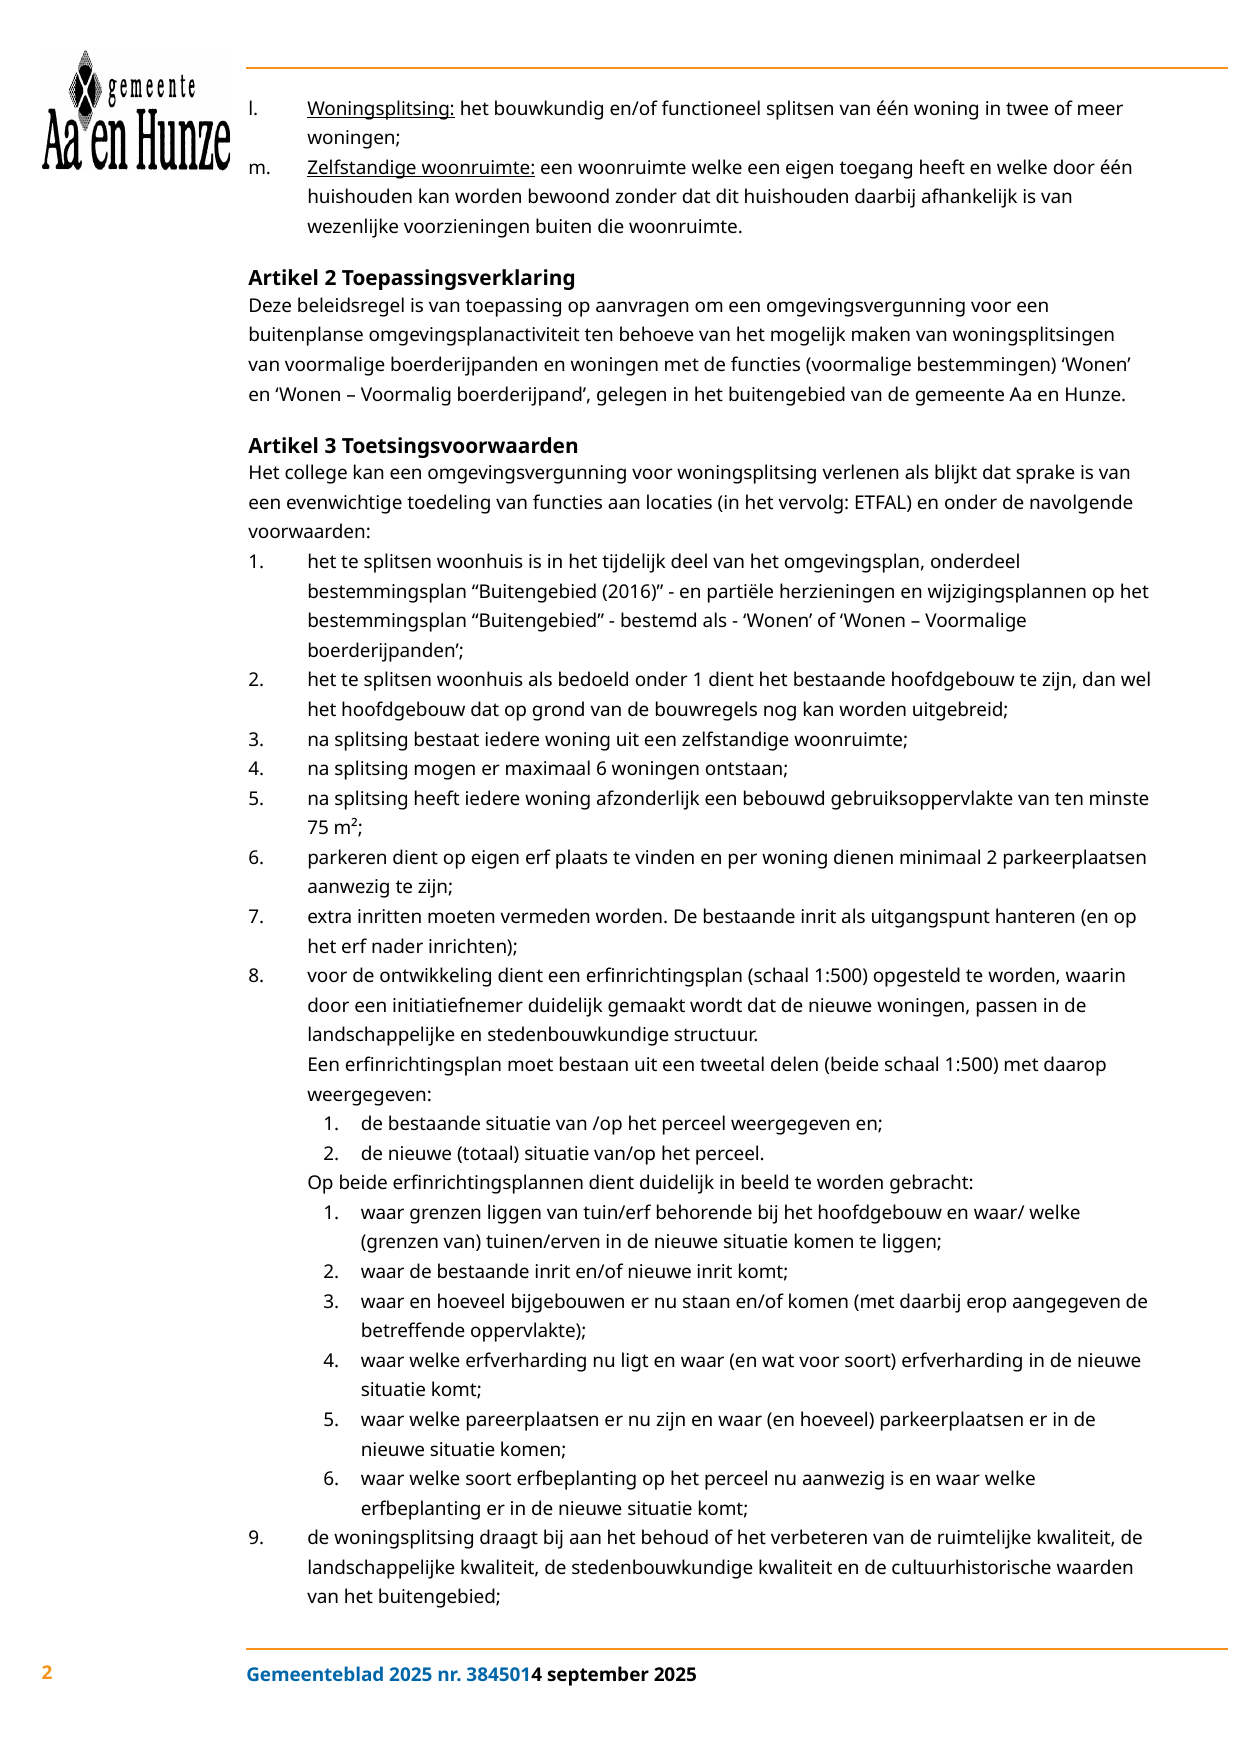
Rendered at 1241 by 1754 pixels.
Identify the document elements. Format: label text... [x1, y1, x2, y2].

picture [41, 47, 231, 172]
list waar welke erfverharding nu ligt en waar (en wat voor soort) erfverharding in de nieuwe situatie komt; [323, 1347, 1152, 1402]
list na splitsing bestaat iedere woning uit een zelfstandige woonruimte; [248, 726, 1152, 752]
text Artikel 2 Toepassingsverklaring [248, 263, 1152, 292]
list waar de bestaande inrit en/of nieuwe inrit komt; [323, 1258, 1152, 1284]
list waar grenzen liggen van tuin/erf behorende bij het hoofdgebouw en waar/ welke (grenzen van) tuinen/erven in de nieuwe situatie komen te liggen; [323, 1199, 1152, 1254]
list Zelfstandige woonruimte: een woonruimte welke een eigen toegang heeft en welke door één huishouden kan worden bewoond zonder dat dit huishouden daarbij afhankelijk is van wezenlijke voorzieningen buiten die woonruimte. [248, 154, 1152, 239]
list Op beide erfinrichtingsplannen dient duidelijk in beeld te worden gebracht: [248, 1169, 1152, 1195]
text Artikel 3 Toetsingsvoorwaarden [248, 431, 1152, 459]
list het te splitsen woonhuis is in het tijdelijk deel van het omgevingsplan, onderdeel bestemmingsplan “Buitengebied (2016)” - en partiële herzieningen en wijzigingsplannen op het bestemmingsplan “Buitengebied” - bestemd als - ‘Wonen’ of ‘Wonen – Voormalige boerderijpanden’; [248, 548, 1152, 663]
list na splitsing heeft iedere woning afzonderlijk een bebouwd gebruiksoppervlakte van ten minste 75 m²; [248, 785, 1152, 840]
list na splitsing mogen er maximaal 6 woningen ontstaan; [248, 755, 1152, 781]
text Het college kan een omgevingsvergunning voor woningsplitsing verlenen als blijkt dat sprake is van een evenwichtige toedeling van functies aan locaties (in het vervolg: ETFAL) en onder de navolgende voorwaarden: [248, 459, 1152, 544]
text Deze beleidsregel is van toepassing op aanvragen om een omgevingsvergunning voor een buitenplanse omgevingsplanactiviteit ten behoeve van het mogelijk maken van woningsplitsingen van voormalige boerderijpanden en woningen met de functies (voormalige bestemmingen) ‘Wonen’ en ‘Wonen – Voormalig boerderijpand’, gelegen in het buitengebied van de gemeente Aa en Hunze. [248, 292, 1152, 406]
list de bestaande situatie van /op het perceel weergegeven en; [323, 1110, 1152, 1136]
list de woningsplitsing draagt bij aan het behoud of het verbeteren van de ruimtelijke kwaliteit, de landschappelijke kwaliteit, de stedenbouwkundige kwaliteit en de cultuurhistorische waarden van het buitengebied; [248, 1524, 1152, 1609]
list voor de ontwikkeling dient een erfinrichtingsplan (schaal 1:500) opgesteld te worden, waarin door een initiatiefnemer duidelijk gemaakt wordt dat de nieuwe woningen, passen in de landschappelijke en stedenbouwkundige structuur. [248, 962, 1152, 1047]
list Een erfinrichtingsplan moet bestaan uit een tweetal delen (beide schaal 1:500) met daarop weergegeven: [248, 1051, 1152, 1107]
list het te splitsen woonhuis als bedoeld onder 1 dient het bestaande hoofdgebouw te zijn, dan wel het hoofdgebouw dat op grond van de bouwregels nog kan worden uitgebreid; [248, 667, 1152, 722]
list extra inritten moeten vermeden worden. De bestaande inrit als uitgangspunt hanteren (en op het erf nader inrichten); [248, 903, 1152, 959]
list parkeren dient op eigen erf plaats te vinden en per woning dienen minimaal 2 parkeerplaatsen aanwezig te zijn; [248, 844, 1152, 899]
list de nieuwe (totaal) situatie van/op het perceel. [323, 1140, 1152, 1166]
list waar welke pareerplaatsen er nu zijn en waar (en hoeveel) parkeerplaatsen er in de nieuwe situatie komen; [323, 1406, 1152, 1462]
list Woningsplitsing: het bouwkundig en/of functioneel splitsen van één woning in twee of meer woningen; [248, 95, 1152, 150]
list waar welke soort erfbeplanting op het perceel nu aanwezig is en waar welke erfbeplanting er in de nieuwe situatie komt; [323, 1465, 1152, 1521]
list waar en hoeveel bijgebouwen er nu staan en/of komen (met daarbij erop aangegeven de betreffende oppervlakte); [323, 1288, 1152, 1343]
